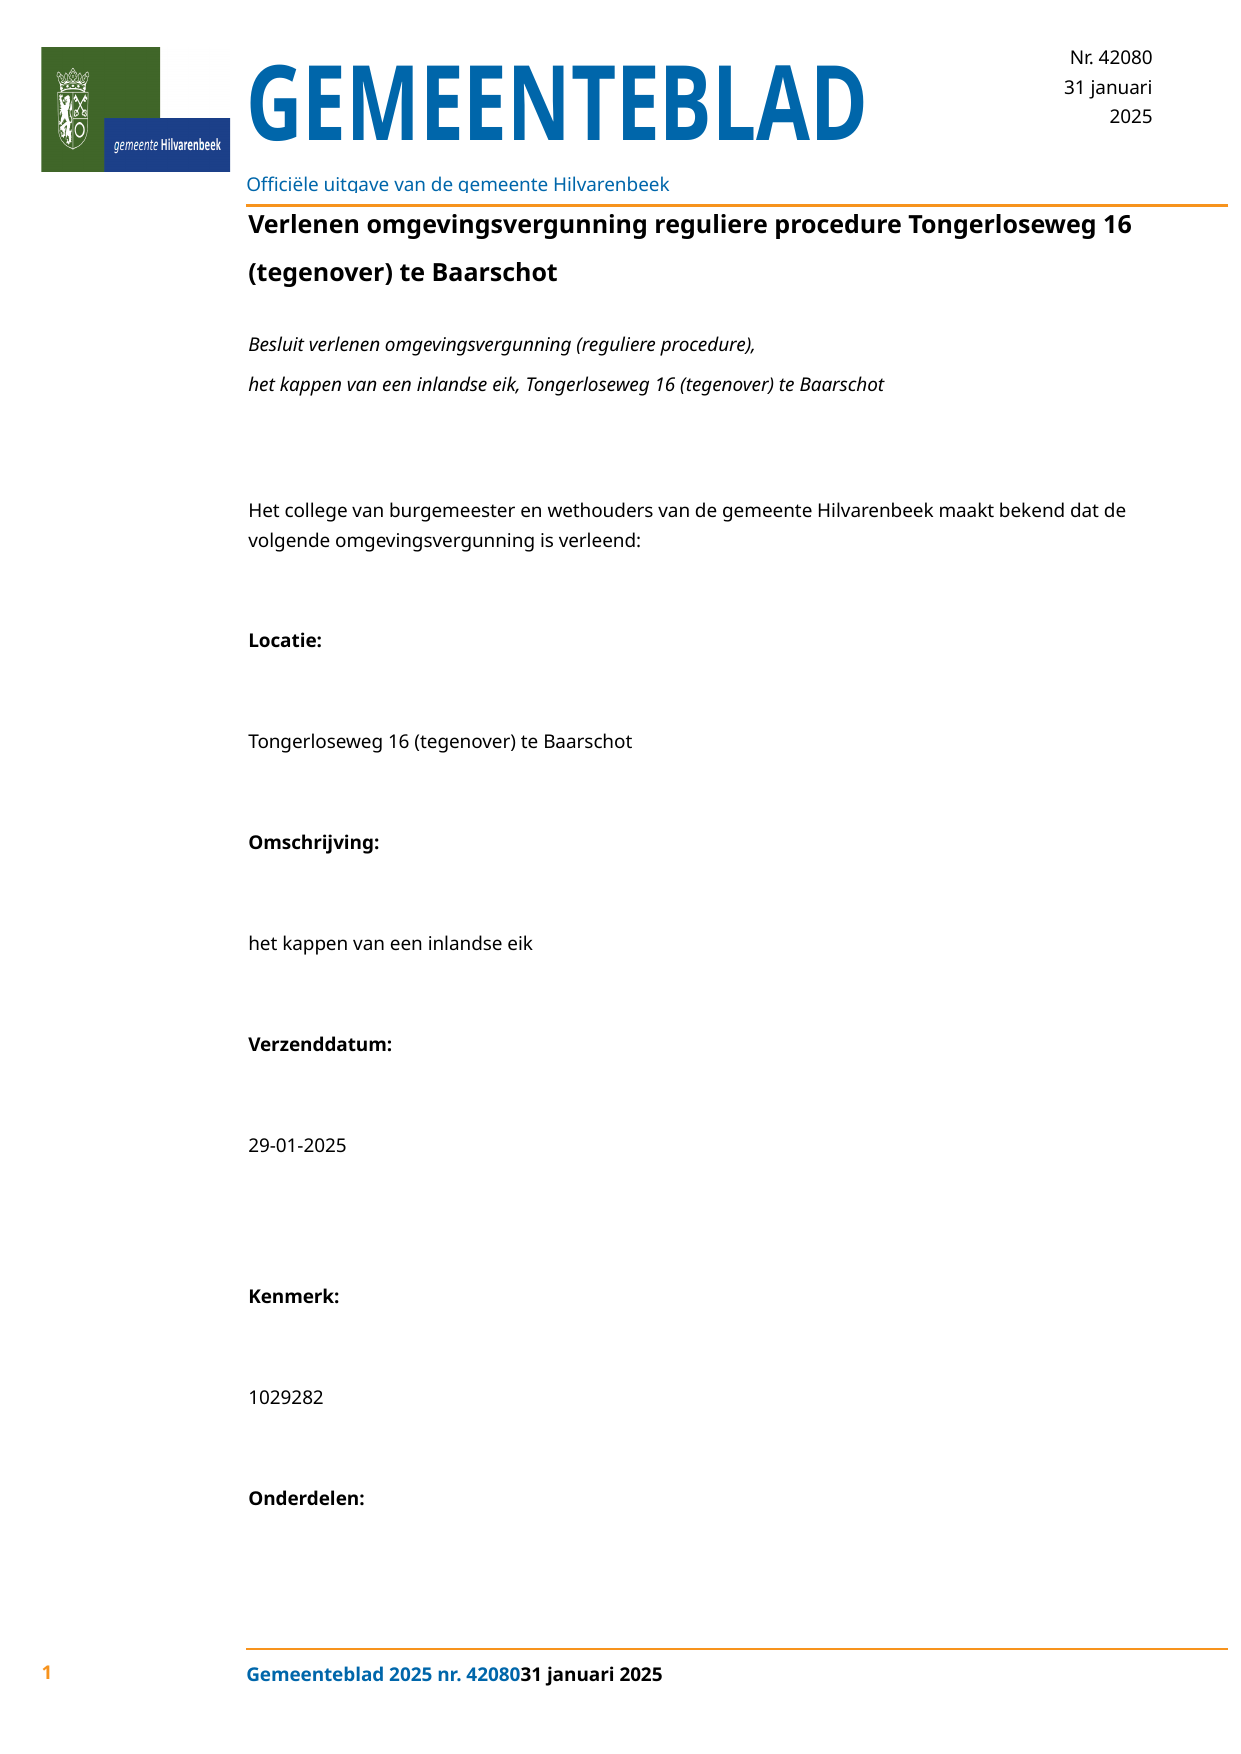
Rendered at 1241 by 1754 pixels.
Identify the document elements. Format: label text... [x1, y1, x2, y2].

text Besluit verlenen omgevingsvergunning (reguliere procedure), [248, 331, 1152, 357]
text Locatie: [248, 628, 1152, 653]
text Tongerloseweg 16 (tegenover) te Baarschot [248, 728, 1152, 754]
text Omschrijving: [248, 829, 1152, 855]
text 1029282 [248, 1384, 1152, 1410]
text Verlenen omgevingsvergunning reguliere procedure Tongerloseweg 16 (tegenover) te Baarschot [248, 207, 1152, 288]
text Het college van burgemeester en wethouders van de gemeente Hilvarenbeek maakt bekend dat de volgende omgevingsvergunning is verleend: [248, 497, 1152, 553]
text Onderdelen: [248, 1485, 1152, 1511]
text 29-01-2025 [248, 1132, 1152, 1158]
text het kappen van een inlandse eik [248, 930, 1152, 956]
text Kenmerk: [248, 1283, 1152, 1309]
picture [41, 47, 231, 172]
text Verzenddatum: [248, 1031, 1152, 1057]
text het kappen van een inlandse eik, Tongerloseweg 16 (tegenover) te Baarschot [248, 371, 1152, 396]
